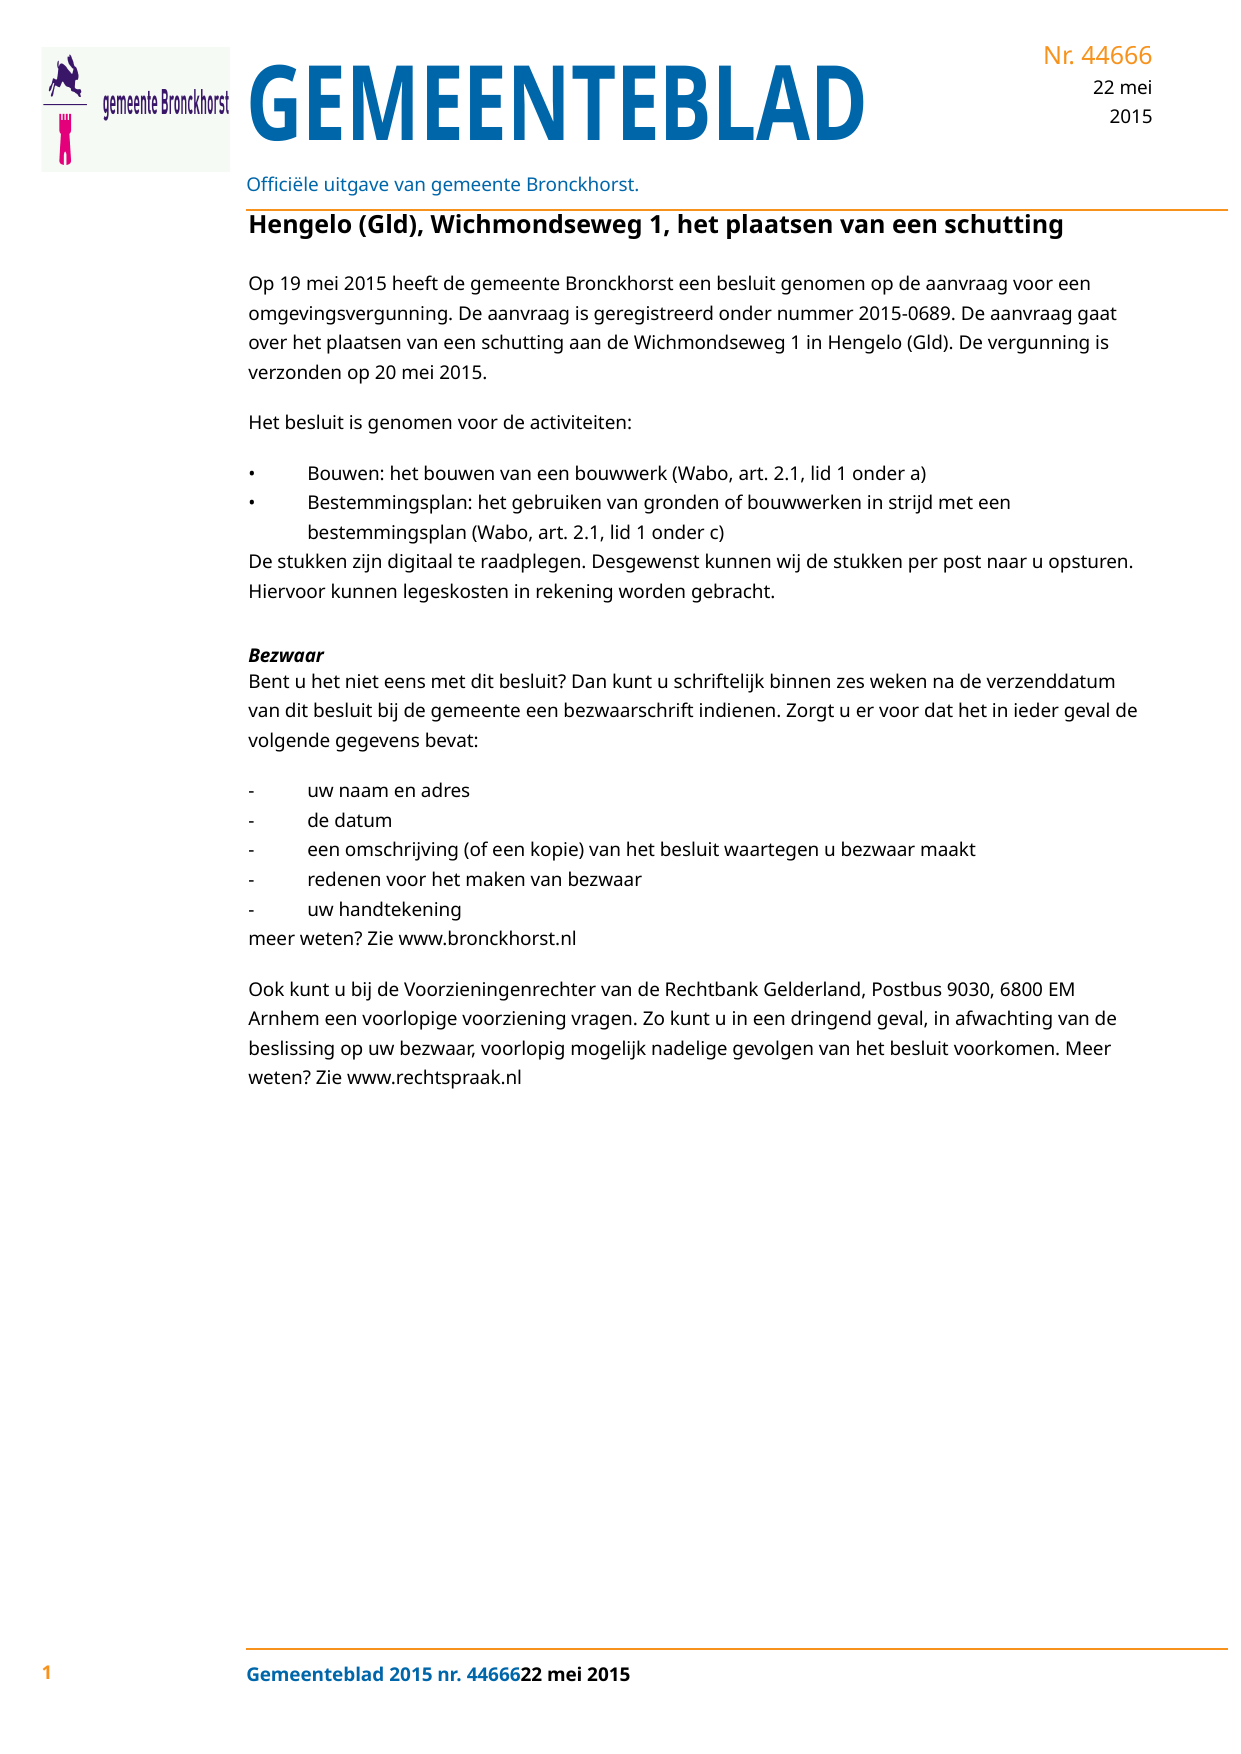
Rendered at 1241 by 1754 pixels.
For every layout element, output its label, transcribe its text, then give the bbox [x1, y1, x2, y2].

text Op 19 mei 2015 heeft de gemeente Bronckhorst een besluit genomen op de aanvraag voor een omgevingsvergunning. De aanvraag is geregistreerd onder nummer 2015-0689. De aanvraag gaat over het plaatsen van een schutting aan de Wichmondseweg 1 in Hengelo (Gld). De vergunning is verzonden op 20 mei 2015. [248, 270, 1152, 385]
list Bestemmingsplan: het gebruiken van gronden of bouwwerken in strijd met een bestemmingsplan (Wabo, art. 2.1, lid 1 onder c) [248, 489, 1152, 545]
list Bouwen: het bouwen van een bouwwerk (Wabo, art. 2.1, lid 1 onder a) [248, 460, 1152, 486]
text meer weten? Zie www.bronckhorst.nl [248, 925, 1152, 951]
list uw handtekening [248, 896, 1152, 922]
list uw naam en adres [248, 777, 1152, 803]
text Bezwaar [248, 642, 1152, 668]
text Het besluit is genomen voor de activiteiten: [248, 409, 1152, 435]
text Hengelo (Gld), Wichmondseweg 1, het plaatsen van een schutting [248, 211, 1152, 241]
text Ook kunt u bij de Voorzieningenrechter van de Rechtbank Gelderland, Postbus 9030, 6800 EM Arnhem een voorlopige voorziening vragen. Zo kunt u in een dringend geval, in afwachting van de beslissing op uw bezwaar, voorlopig mogelijk nadelige gevolgen van het besluit voorkomen. Meer weten? Zie www.rechtspraak.nl [248, 976, 1152, 1090]
text Bent u het niet eens met dit besluit? Dan kunt u schriftelijk binnen zes weken na de verzenddatum van dit besluit bij de gemeente een bezwaarschrift indienen. Zorgt u er voor dat het in ieder geval de volgende gegevens bevat: [248, 668, 1152, 753]
list de datum [248, 807, 1152, 833]
picture [41, 47, 231, 172]
list een omschrijving (of een kopie) van het besluit waartegen u bezwaar maakt [248, 837, 1152, 862]
text De stukken zijn digitaal te raadplegen. Desgewenst kunnen wij de stukken per post naar u opsturen. Hiervoor kunnen legeskosten in rekening worden gebracht. [248, 549, 1152, 604]
list redenen voor het maken van bezwaar [248, 866, 1152, 892]
